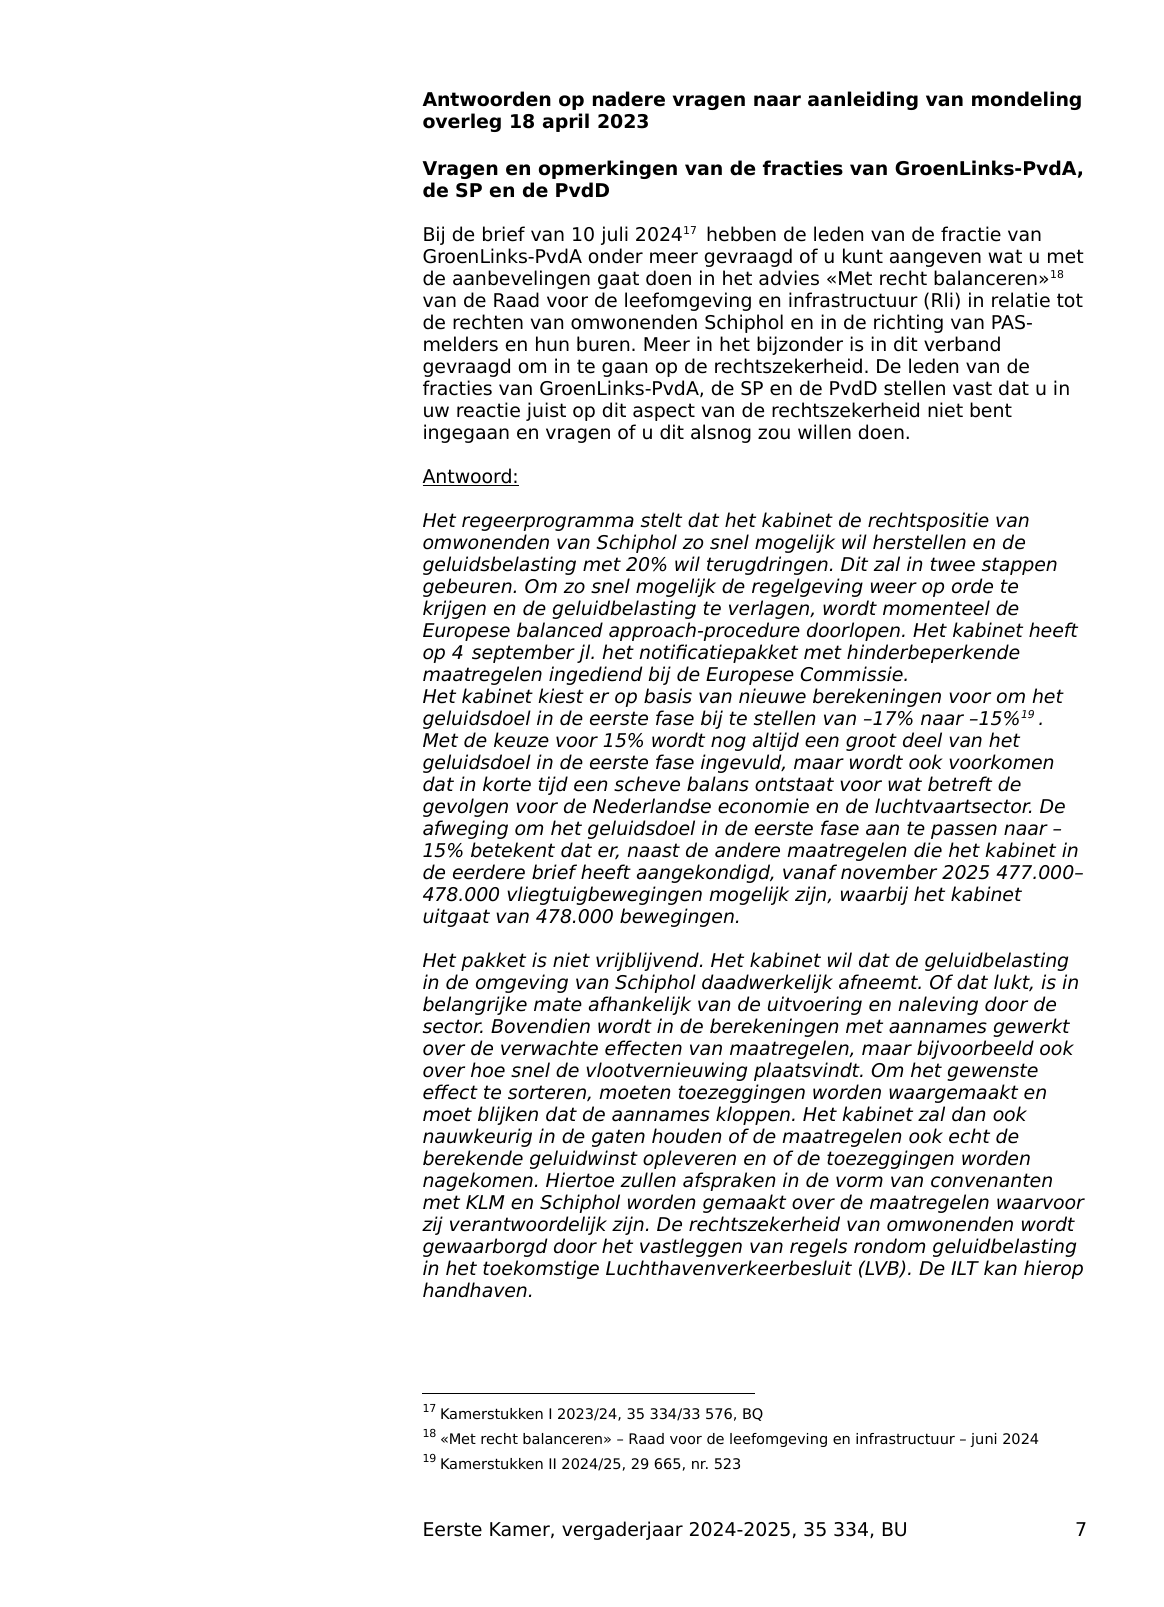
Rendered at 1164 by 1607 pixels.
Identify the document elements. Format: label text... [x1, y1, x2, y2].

subtitle Vragen en opmerkingen van de fracties van GroenLinks-PvdA, de SP en de PvdD [422, 158, 1087, 202]
text Het kabinet kiest er op basis van nieuwe berekeningen voor om het geluidsdoel in de eerste fase bij te stellen van –17% naar –15%. Met de keuze voor 15% wordt nog altijd een groot deel van het geluidsdoel in de eerste fase ingevuld, maar wordt ook voorkomen dat in korte tijd een scheve balans ontstaat voor wat betreft de gevolgen voor de Nederlandse economie en de luchtvaartsector. De afweging om het geluidsdoel in de eerste fase aan te passen naar –15% betekent dat er, naast de andere maatregelen die het kabinet in de eerdere brief heeft aangekondigd, vanaf november 2025 477.000–478.000 vliegtuigbewegingen mogelijk zijn, waarbij het kabinet uitgaat van 478.000 bewegingen. [422, 686, 1087, 928]
text Het pakket is niet vrijblijvend. Het kabinet wil dat de geluidbelasting in de omgeving van Schiphol daadwerkelijk afneemt. Of dat lukt, is in belangrijke mate afhankelijk van de uitvoering en naleving door de sector. Bovendien wordt in de berekeningen met aannames gewerkt over de verwachte effecten van maatregelen, maar bijvoorbeeld ook over hoe snel de vlootvernieuwing plaatsvindt. Om het gewenste effect te sorteren, moeten toezeggingen worden waargemaakt en moet blijken dat de aannames kloppen. Het kabinet zal dan ook nauwkeurig in de gaten houden of de maatregelen ook echt de berekende geluidwinst opleveren en of de toezeggingen worden nagekomen. Hiertoe zullen afspraken in de vorm van convenanten met KLM en Schiphol worden gemaakt over de maatregelen waarvoor zij verantwoordelijk zijn. De rechtszekerheid van omwonenden wordt gewaarborgd door het vastleggen van regels rondom geluidbelasting in het toekomstige Luchthavenverkeerbesluit (LVB). De ILT kan hierop handhaven. [422, 950, 1087, 1302]
text Kamerstukken II 2024/25, 29 665, nr. 523 [422, 1452, 1087, 1474]
text Bij de brief van 10 juli 2024 hebben de leden van de fractie van GroenLinks-PvdA onder meer gevraagd of u kunt aangeven wat u met de aanbevelingen gaat doen in het advies «Met recht balanceren» van de Raad voor de leefomgeving en infrastructuur (Rli) in relatie tot de rechten van omwonenden Schiphol en in de richting van PAS-melders en hun buren. Meer in het bijzonder is in dit verband gevraagd om in te gaan op de rechtszekerheid. De leden van de fracties van GroenLinks-PvdA, de SP en de PvdD stellen vast dat u in uw reactie juist op dit aspect van de rechtszekerheid niet bent ingegaan en vragen of u dit alsnog zou willen doen. [422, 224, 1087, 444]
subtitle Antwoorden op nadere vragen naar aanleiding van mondeling overleg 18 april 2023 [422, 89, 1087, 133]
text «Met recht balanceren» – Raad voor de leefomgeving en infrastructuur – juni 2024 [422, 1427, 1087, 1449]
subtitle Antwoord: [422, 466, 1087, 488]
text Kamerstukken I 2023/24, 35 334/33 576, BQ [422, 1402, 1087, 1424]
text Het regeerprogramma stelt dat het kabinet de rechtspositie van omwonenden van Schiphol zo snel mogelijk wil herstellen en de geluidsbelasting met 20% wil terugdringen. Dit zal in twee stappen gebeuren. Om zo snel mogelijk de regelgeving weer op orde te krijgen en de geluidbelasting te verlagen, wordt momenteel de Europese balanced approach-procedure doorlopen. Het kabinet heeft op 4 september jl. het notificatiepakket met hinderbeperkende maatregelen ingediend bij de Europese Commissie. [422, 510, 1087, 686]
